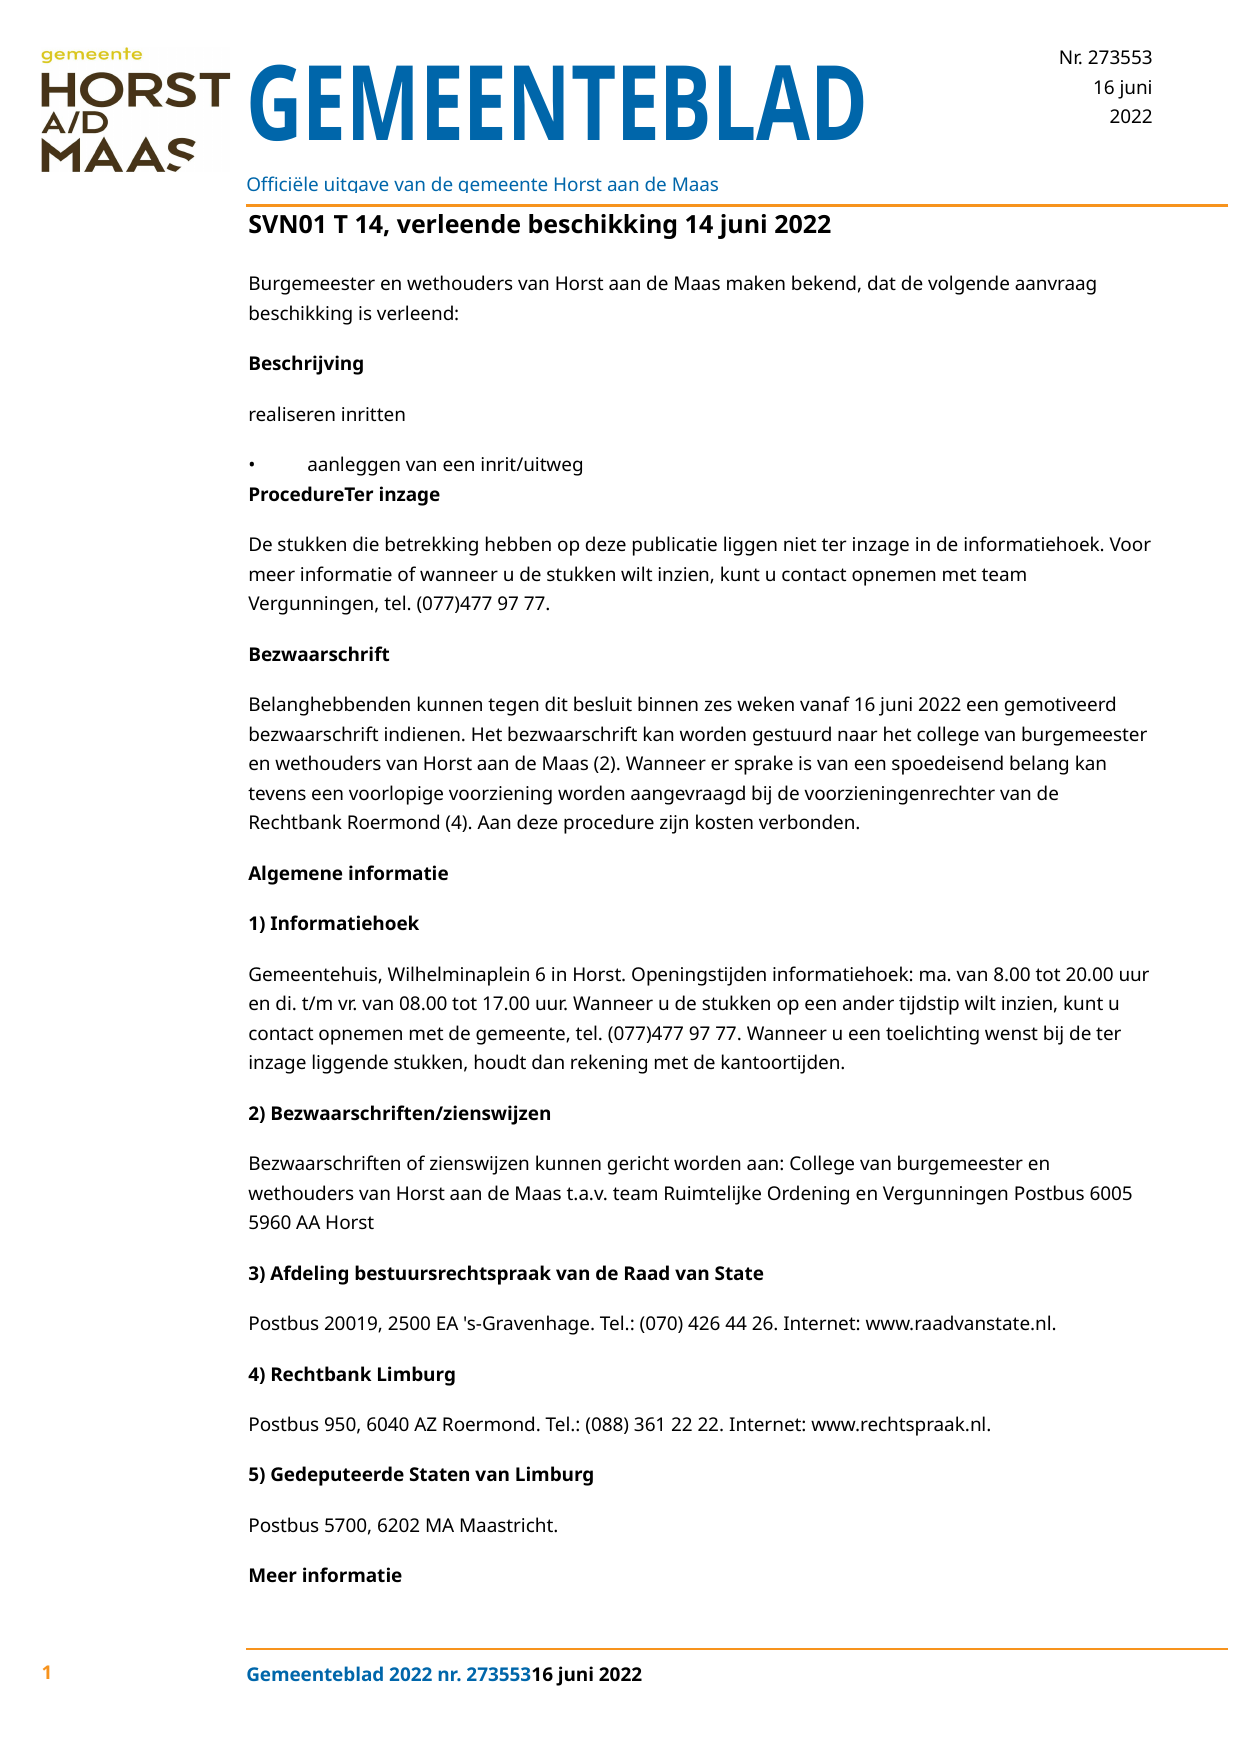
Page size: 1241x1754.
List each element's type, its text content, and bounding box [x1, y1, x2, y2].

text 5) Gedeputeerde Staten van Limburg [248, 1462, 1152, 1487]
list aanleggen van een inrit/uitweg [248, 451, 1152, 477]
text De stukken die betrekking hebben op deze publicatie liggen niet ter inzage in de informatiehoek. Voor meer informatie of wanneer u de stukken wilt inzien, kunt u contact opnemen met team Vergunningen, tel. (077)477 97 77. [248, 531, 1152, 616]
text Belanghebbenden kunnen tegen dit besluit binnen zes weken vanaf 16 juni 2022 een gemotiveerd bezwaarschrift indienen. Het bezwaarschrift kan worden gestuurd naar het college van burgemeester en wethouders van Horst aan de Maas (2). Wanneer er sprake is van een spoedeisend belang kan tevens een voorlopige voorziening worden aangevraagd bij de voorzieningenrechter van de Rechtbank Roermond (4). Aan deze procedure zijn kosten verbonden. [248, 691, 1152, 835]
text 3) Afdeling bestuursrechtspraak van de Raad van State [248, 1260, 1152, 1286]
text Postbus 20019, 2500 EA 's-Gravenhage. Tel.: (070) 426 44 26. Internet: www.raadvanstate.nl. [248, 1310, 1152, 1336]
text Gemeentehuis, Wilhelminaplein 6 in Horst. Openingstijden informatiehoek: ma. van 8.00 tot 20.00 uur en di. t/m vr. van 08.00 tot 17.00 uur. Wanneer u de stukken op een ander tijdstip wilt inzien, kunt u contact opnemen met de gemeente, tel. (077)477 97 77. Wanneer u een toelichting wenst bij de ter inzage liggende stukken, houdt dan rekening met de kantoortijden. [248, 961, 1152, 1075]
picture [41, 47, 231, 172]
text Bezwaarschrift [248, 641, 1152, 666]
text Meer informatie [248, 1562, 1152, 1588]
text Algemene informatie [248, 860, 1152, 886]
text 4) Rechtbank Limburg [248, 1361, 1152, 1386]
text Bezwaarschriften of zienswijzen kunnen gericht worden aan: College van burgemeester en wethouders van Horst aan de Maas t.a.v. team Ruimtelijke Ordening en Vergunningen Postbus 6005 5960 AA Horst [248, 1150, 1152, 1235]
text realiseren inritten [248, 401, 1152, 426]
text 2) Bezwaarschriften/zienswijzen [248, 1100, 1152, 1126]
text Postbus 5700, 6202 MA Maastricht. [248, 1512, 1152, 1538]
text ProcedureTer inzage [248, 481, 1152, 506]
text SVN01 T 14, verleende beschikking 14 juni 2022 [248, 207, 1152, 241]
text Postbus 950, 6040 AZ Roermond. Tel.: (088) 361 22 22. Internet: www.rechtspraak.nl. [248, 1411, 1152, 1437]
text 1) Informatiehoek [248, 910, 1152, 936]
text Burgemeester en wethouders van Horst aan de Maas maken bekend, dat de volgende aanvraag beschikking is verleend: [248, 270, 1152, 326]
text Beschrijving [248, 350, 1152, 376]
